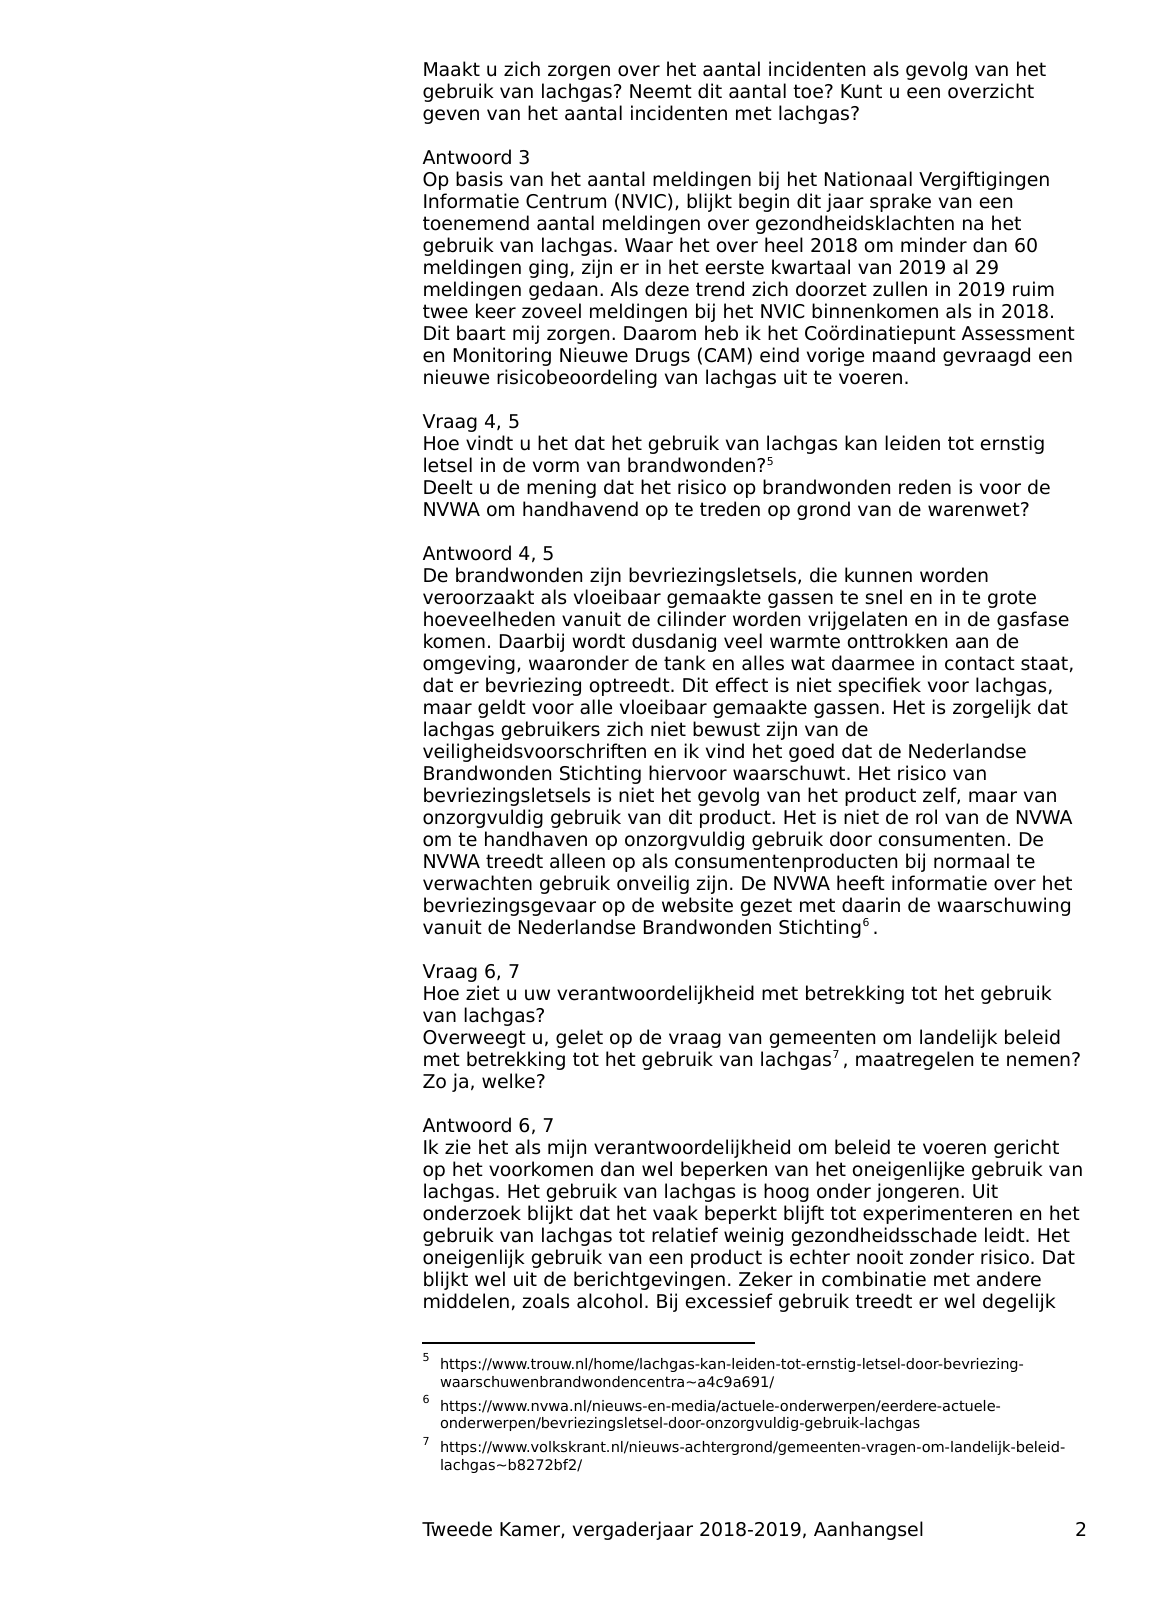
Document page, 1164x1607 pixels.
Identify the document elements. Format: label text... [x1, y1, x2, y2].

text Maakt u zich zorgen over het aantal incidenten als gevolg van het gebruik van lachgas? Neemt dit aantal toe? Kunt u een overzicht geven van het aantal incidenten met lachgas? [422, 59, 1087, 125]
text Hoe vindt u het dat het gebruik van lachgas kan leiden tot ernstig letsel in de vorm van brandwonden? [422, 433, 1087, 477]
text https://www.trouw.nl/home/lachgas-kan-leiden-tot-ernstig-letsel-door-bevriezing-waarschuwenbrandwondencentra~a4c9a691/ [422, 1352, 1087, 1391]
text Vraag 6, 7 [422, 961, 1087, 983]
text https://www.nvwa.nl/nieuws-en-media/actuele-onderwerpen/eerdere-actuele-onderwerpen/bevriezingsletsel-door-onzorgvuldig-gebruik-lachgas [422, 1393, 1087, 1432]
text Vraag 4, 5 [422, 411, 1087, 433]
text Overweegt u, gelet op de vraag van gemeenten om landelijk beleid met betrekking tot het gebruik van lachgas, maatregelen te nemen? Zo ja, welke? [422, 1027, 1087, 1093]
text Antwoord 4, 5 [422, 543, 1087, 565]
text https://www.volkskrant.nl/nieuws-achtergrond/gemeenten-vragen-om-landelijk-beleid-lachgas~b8272bf2/ [422, 1435, 1087, 1474]
text Hoe ziet u uw verantwoordelijkheid met betrekking tot het gebruik van lachgas? [422, 983, 1087, 1027]
text Antwoord 3 [422, 147, 1087, 169]
text Deelt u de mening dat het risico op brandwonden reden is voor de NVWA om handhavend op te treden op grond van de warenwet? [422, 477, 1087, 521]
text Antwoord 6, 7 [422, 1115, 1087, 1137]
text De brandwonden zijn bevriezingsletsels, die kunnen worden veroorzaakt als vloeibaar gemaakte gassen te snel en in te grote hoeveelheden vanuit de cilinder worden vrijgelaten en in de gasfase komen. Daarbij wordt dusdanig veel warmte onttrokken aan de omgeving, waaronder de tank en alles wat daarmee in contact staat, dat er bevriezing optreedt. Dit effect is niet specifiek voor lachgas, maar geldt voor alle vloeibaar gemaakte gassen. Het is zorgelijk dat lachgas gebruikers zich niet bewust zijn van de veiligheidsvoorschriften en ik vind het goed dat de Nederlandse Brandwonden Stichting hiervoor waarschuwt. Het risico van bevriezingsletsels is niet het gevolg van het product zelf, maar van onzorgvuldig gebruik van dit product. Het is niet de rol van de NVWA om te handhaven op onzorgvuldig gebruik door consumenten. De NVWA treedt alleen op als consumentenproducten bij normaal te verwachten gebruik onveilig zijn. De NVWA heeft informatie over het bevriezingsgevaar op de website gezet met daarin de waarschuwing vanuit de Nederlandse Brandwonden Stichting. [422, 565, 1087, 939]
text Op basis van het aantal meldingen bij het Nationaal Vergiftigingen Informatie Centrum (NVIC), blijkt begin dit jaar sprake van een toenemend aantal meldingen over gezondheidsklachten na het gebruik van lachgas. Waar het over heel 2018 om minder dan 60 meldingen ging, zijn er in het eerste kwartaal van 2019 al 29 meldingen gedaan. Als deze trend zich doorzet zullen in 2019 ruim twee keer zoveel meldingen bij het NVIC binnenkomen als in 2018. Dit baart mij zorgen. Daarom heb ik het Coördinatiepunt Assessment en Monitoring Nieuwe Drugs (CAM) eind vorige maand gevraagd een nieuwe risicobeoordeling van lachgas uit te voeren. [422, 169, 1087, 389]
text Ik zie het als mijn verantwoordelijkheid om beleid te voeren gericht op het voorkomen dan wel beperken van het oneigenlijke gebruik van lachgas. Het gebruik van lachgas is hoog onder jongeren. Uit onderzoek blijkt dat het vaak beperkt blijft tot experimenteren en het gebruik van lachgas tot relatief weinig gezondheidsschade leidt. Het oneigenlijk gebruik van een product is echter nooit zonder risico. Dat blijkt wel uit de berichtgevingen. Zeker in combinatie met andere middelen, zoals alcohol. Bij excessief gebruik treedt er wel degelijk [422, 1137, 1087, 1313]
